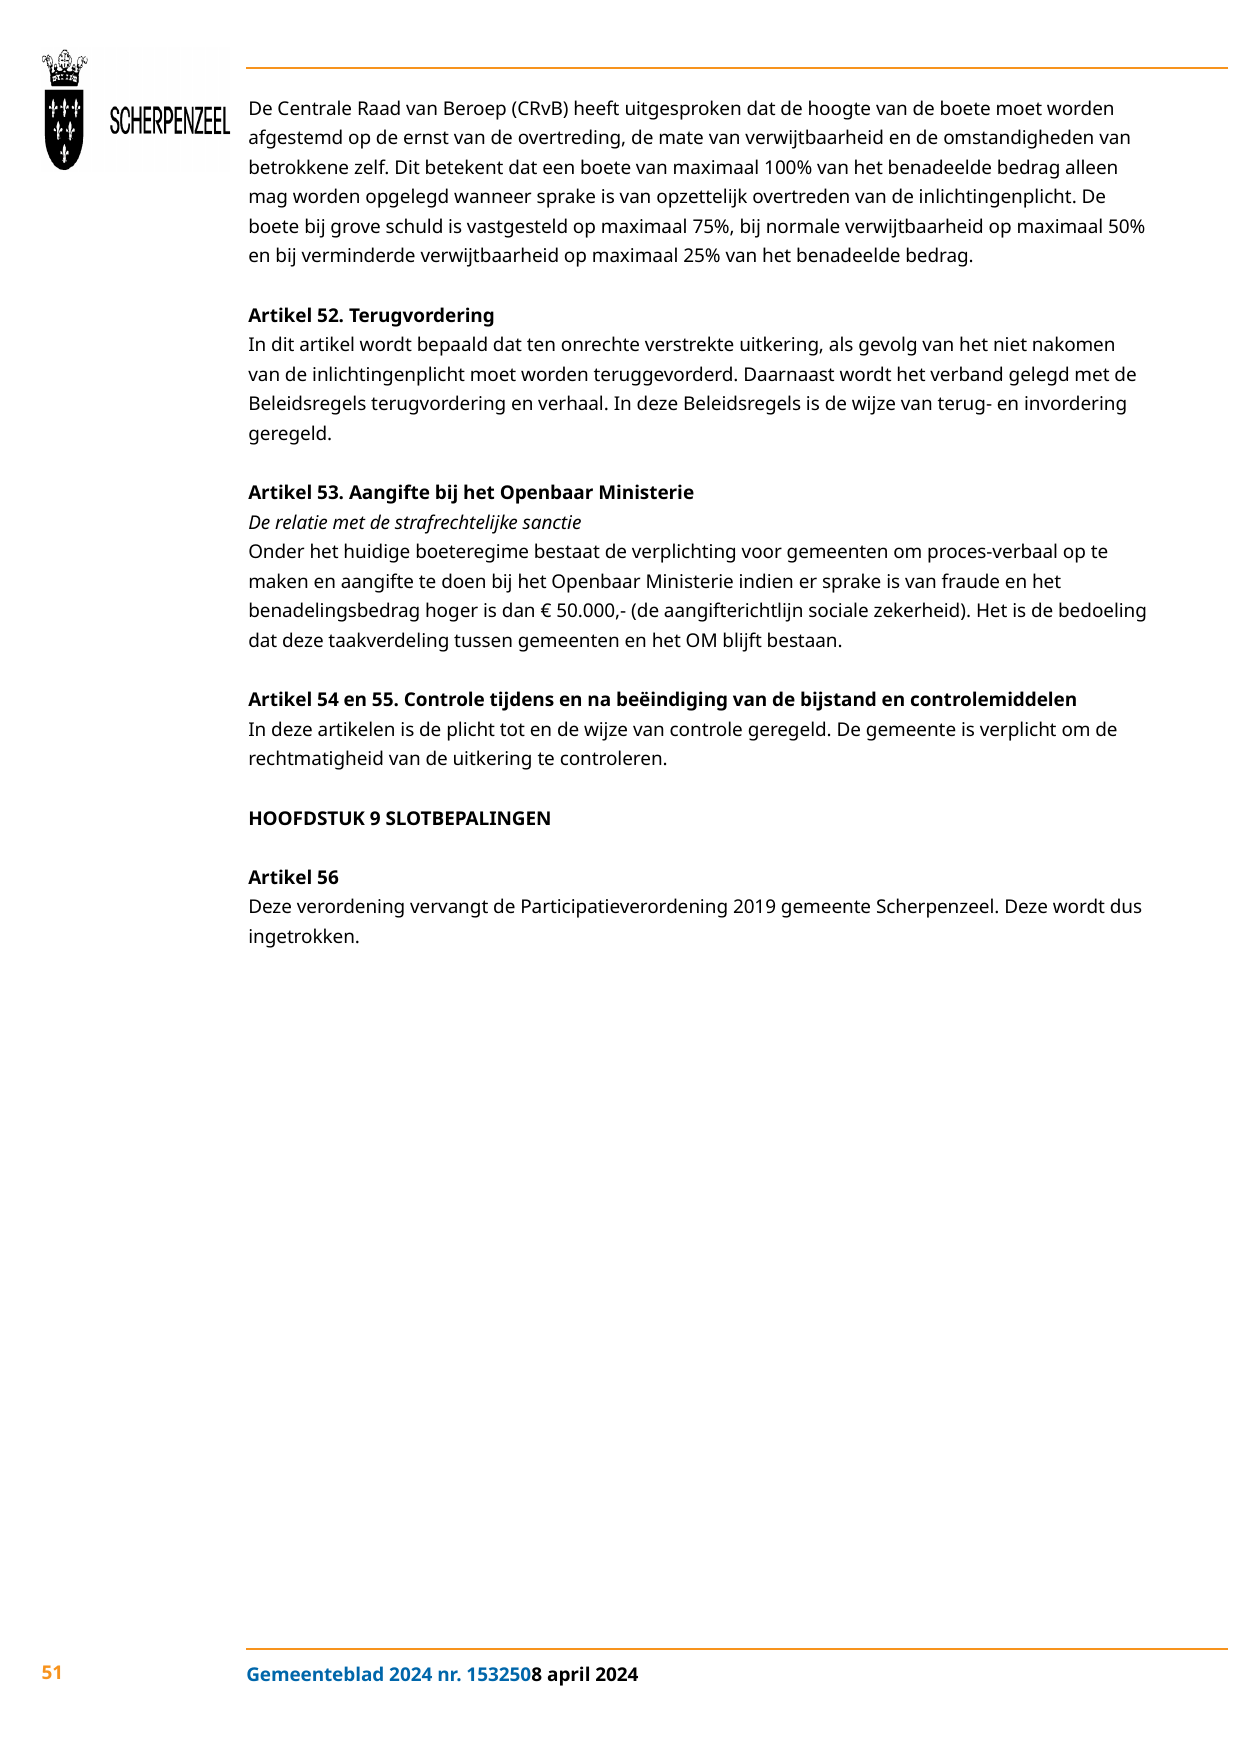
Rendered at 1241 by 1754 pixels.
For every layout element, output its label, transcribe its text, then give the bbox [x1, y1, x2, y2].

text In deze artikelen is de plicht tot en de wijze van controle geregeld. De gemeente is verplicht om de rechtmatigheid van de uitkering te controleren. [248, 716, 1152, 771]
text In dit artikel wordt bepaald dat ten onrechte verstrekte uitkering, als gevolg van het niet nakomen van de inlichtingenplicht moet worden teruggevorderd. Daarnaast wordt het verband gelegd met de Beleidsregels terugvordering en verhaal. In deze Beleidsregels is de wijze van terug- en invordering geregeld. [248, 331, 1152, 446]
text HOOFDSTUK 9 SLOTBEPALINGEN [248, 805, 1152, 831]
picture [41, 47, 231, 172]
text Artikel 52. Terugvordering [248, 302, 1152, 328]
text Artikel 54 en 55. Controle tijdens en na beëindiging van de bijstand en controlemiddelen [248, 686, 1152, 712]
text De relatie met de strafrechtelijke sanctie [248, 509, 1152, 535]
text De Centrale Raad van Beroep (CRvB) heeft uitgesproken dat de hoogte van de boete moet worden afgestemd op de ernst van de overtreding, de mate van verwijtbaarheid en de omstandigheden van betrokkene zelf. Dit betekent dat een boete van maximaal 100% van het benadeelde bedrag alleen mag worden opgelegd wanneer sprake is van opzettelijk overtreden van de inlichtingenplicht. De boete bij grove schuld is vastgesteld op maximaal 75%, bij normale verwijtbaarheid op maximaal 50% en bij verminderde verwijtbaarheid op maximaal 25% van het benadeelde bedrag. [248, 95, 1152, 268]
text Deze verordening vervangt de Participatieverordening 2019 gemeente Scherpenzeel. Deze wordt dus ingetrokken. [248, 893, 1152, 949]
text Artikel 56 [248, 864, 1152, 890]
text Artikel 53. Aangifte bij het Openbaar Ministerie [248, 479, 1152, 505]
text Onder het huidige boeteregime bestaat de verplichting voor gemeenten om proces-verbaal op te maken en aangifte te doen bij het Openbaar Ministerie indien er sprake is van fraude en het benadelingsbedrag hoger is dan € 50.000,- (de aangifterichtlijn sociale zekerheid). Het is de bedoeling dat deze taakverdeling tussen gemeenten en het OM blijft bestaan. [248, 538, 1152, 653]
